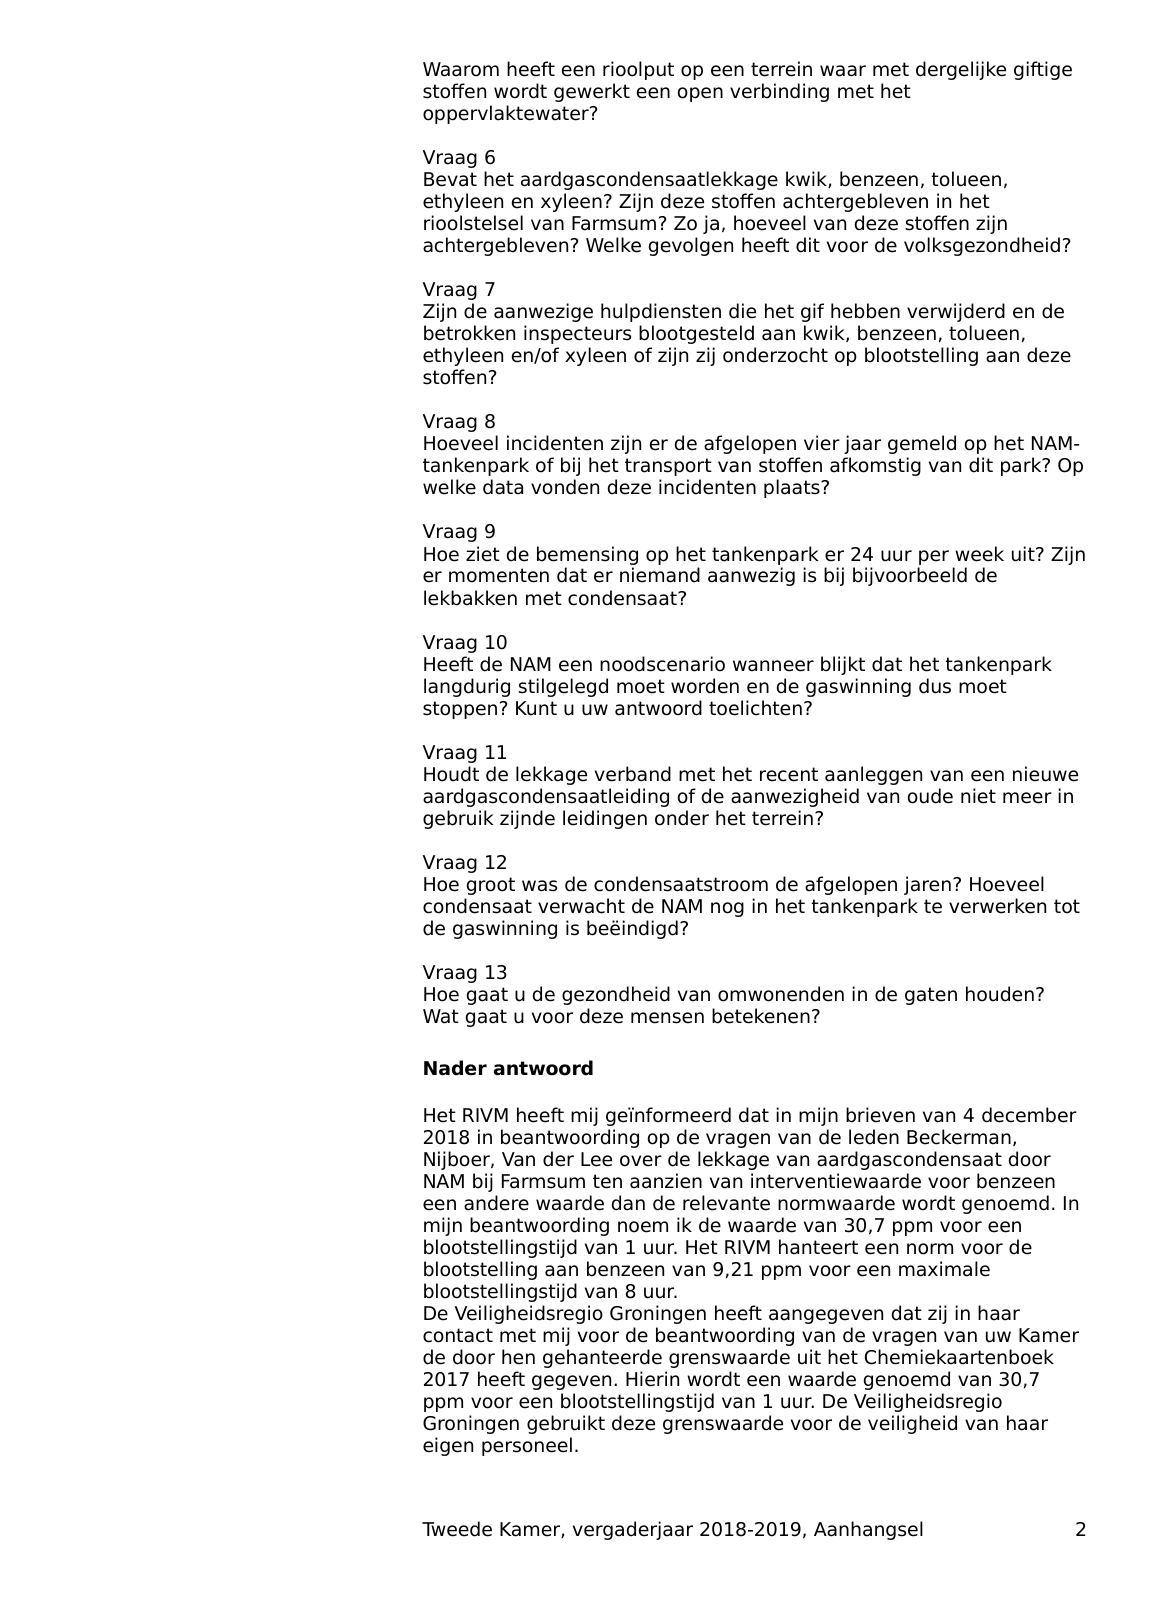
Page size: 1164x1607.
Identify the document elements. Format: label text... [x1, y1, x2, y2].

text Hoeveel incidenten zijn er de afgelopen vier jaar gemeld op het NAM-tankenpark of bij het transport van stoffen afkomstig van dit park? Op welke data vonden deze incidenten plaats? [422, 433, 1087, 499]
text Vraag 11 [422, 742, 1087, 764]
text Heeft de NAM een noodscenario wanneer blijkt dat het tankenpark langdurig stilgelegd moet worden en de gaswinning dus moet stoppen? Kunt u uw antwoord toelichten? [422, 653, 1087, 719]
text Hoe ziet de bemensing op het tankenpark er 24 uur per week uit? Zijn er momenten dat er niemand aanwezig is bij bijvoorbeeld de lekbakken met condensaat? [422, 543, 1087, 609]
text Het RIVM heeft mij geïnformeerd dat in mijn brieven van 4 december 2018 in beantwoording op de vragen van de leden Beckerman, Nijboer, Van der Lee over de lekkage van aardgascondensaat door NAM bij Farmsum ten aanzien van interventiewaarde voor benzeen een andere waarde dan de relevante normwaarde wordt genoemd. In mijn beantwoording noem ik de waarde van 30,7 ppm voor een blootstellingstijd van 1 uur. Het RIVM hanteert een norm voor de blootstelling aan benzeen van 9,21 ppm voor een maximale blootstellingstijd van 8 uur. [422, 1105, 1087, 1303]
text Vraag 7 [422, 279, 1087, 301]
text Waarom heeft een rioolput op een terrein waar met dergelijke giftige stoffen wordt gewerkt een open verbinding met het oppervlaktewater? [422, 59, 1087, 125]
text achtergebleven? Welke gevolgen heeft dit voor de volksgezondheid? [422, 235, 1087, 257]
text Vraag 12 [422, 852, 1087, 874]
text Bevat het aardgascondensaatlekkage kwik, benzeen, tolueen, ethyleen en xyleen? Zijn deze stoffen achtergebleven in het rioolstelsel van Farmsum? Zo ja, hoeveel van deze stoffen zijn [422, 169, 1087, 235]
text Vraag 10 [422, 632, 1087, 653]
text De Veiligheidsregio Groningen heeft aangegeven dat zij in haar contact met mij voor de beantwoording van de vragen van uw Kamer de door hen gehanteerde grenswaarde uit het Chemiekaartenboek 2017 heeft gegeven. Hierin wordt een waarde genoemd van 30,7 ppm voor een blootstellingstijd van 1 uur. De Veiligheidsregio Groningen gebruikt deze grenswaarde voor de veiligheid van haar eigen personeel. [422, 1303, 1087, 1456]
text Vraag 13 [422, 962, 1087, 984]
text Zijn de aanwezige hulpdiensten die het gif hebben verwijderd en de betrokken inspecteurs blootgesteld aan kwik, benzeen, tolueen, ethyleen en/of xyleen of zijn zij onderzocht op blootstelling aan deze stoffen? [422, 301, 1087, 389]
text Hoe gaat u de gezondheid van omwonenden in de gaten houden? Wat gaat u voor deze mensen betekenen? [422, 984, 1087, 1028]
text Hoe groot was de condensaatstroom de afgelopen jaren? Hoeveel condensaat verwacht de NAM nog in het tankenpark te verwerken tot de gaswinning is beëindigd? [422, 874, 1087, 940]
text Vraag 6 [422, 147, 1087, 169]
subtitle Nader antwoord [422, 1058, 1087, 1080]
text Houdt de lekkage verband met het recent aanleggen van een nieuwe aardgascondensaatleiding of de aanwezigheid van oude niet meer in gebruik zijnde leidingen onder het terrein? [422, 764, 1087, 829]
text Vraag 8 [422, 411, 1087, 433]
text Vraag 9 [422, 521, 1087, 543]
